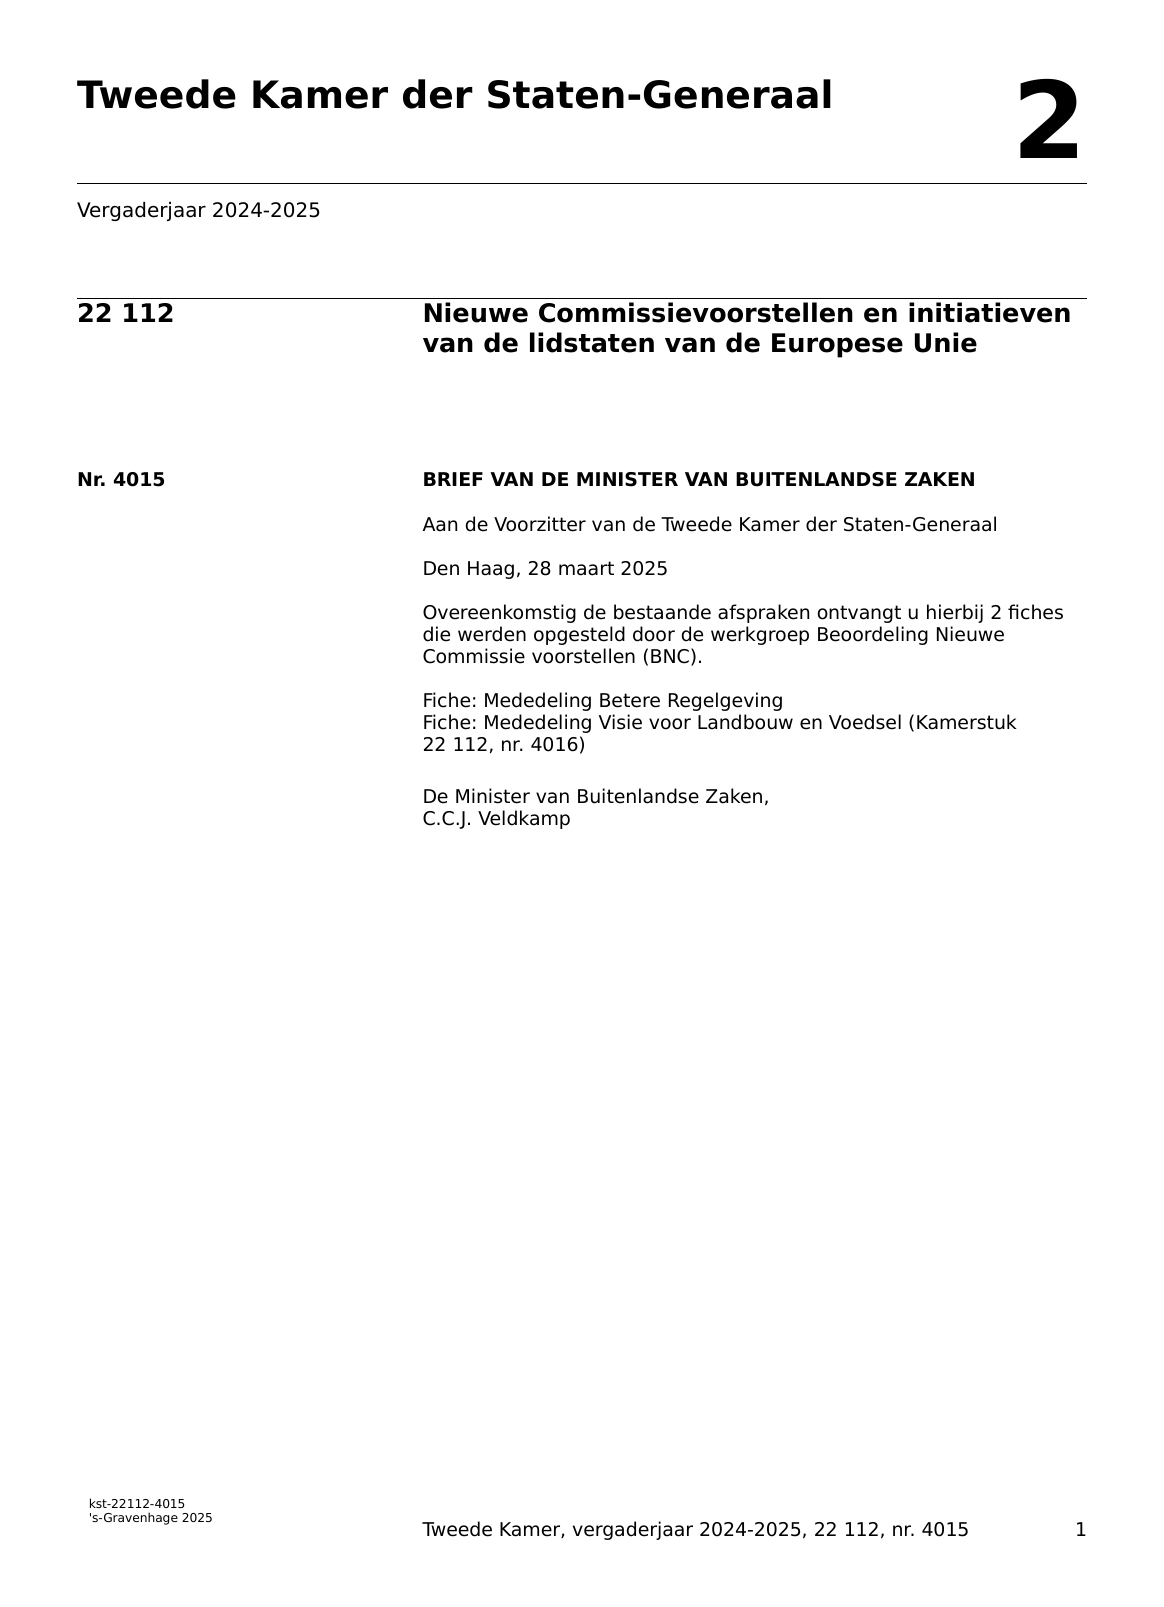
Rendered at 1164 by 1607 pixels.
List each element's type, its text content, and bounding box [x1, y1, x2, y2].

table_header Tweede Kamer der Staten-Generaal [77, 59, 886, 183]
text Overeenkomstig de bestaande afspraken ontvangt u hierbij 2 fiches die werden opgesteld door de werkgroep Beoordeling Nieuwe Commissie voorstellen (BNC). [422, 602, 1087, 668]
text Fiche: Mededeling Betere Regelgeving [422, 690, 1087, 712]
text kst-22112-4015 [88, 1497, 323, 1511]
table_header 2 [886, 59, 1087, 183]
subtitle Nr. 4015 BRIEF VAN DE MINISTER VAN BUITENLANDSE ZAKEN [77, 469, 1087, 491]
text Aan de Voorzitter van de Tweede Kamer der Staten-Generaal [422, 513, 1087, 536]
subtitle 22 112 Nieuwe Commissievoorstellen en initiatieven van de lidstaten van de Europese Unie [77, 299, 1087, 358]
text Den Haag, 28 maart 2025 [422, 558, 1087, 580]
text 's-Gravenhage 2025 [88, 1511, 323, 1525]
table_cell Vergaderjaar 2024-2025 [77, 184, 1087, 298]
text Fiche: Mededeling Visie voor Landbouw en Voedsel (Kamerstuk 22 112, nr. 4016) [422, 712, 1087, 756]
text De Minister van Buitenlandse Zaken, C.C.J. Veldkamp [422, 786, 1087, 830]
